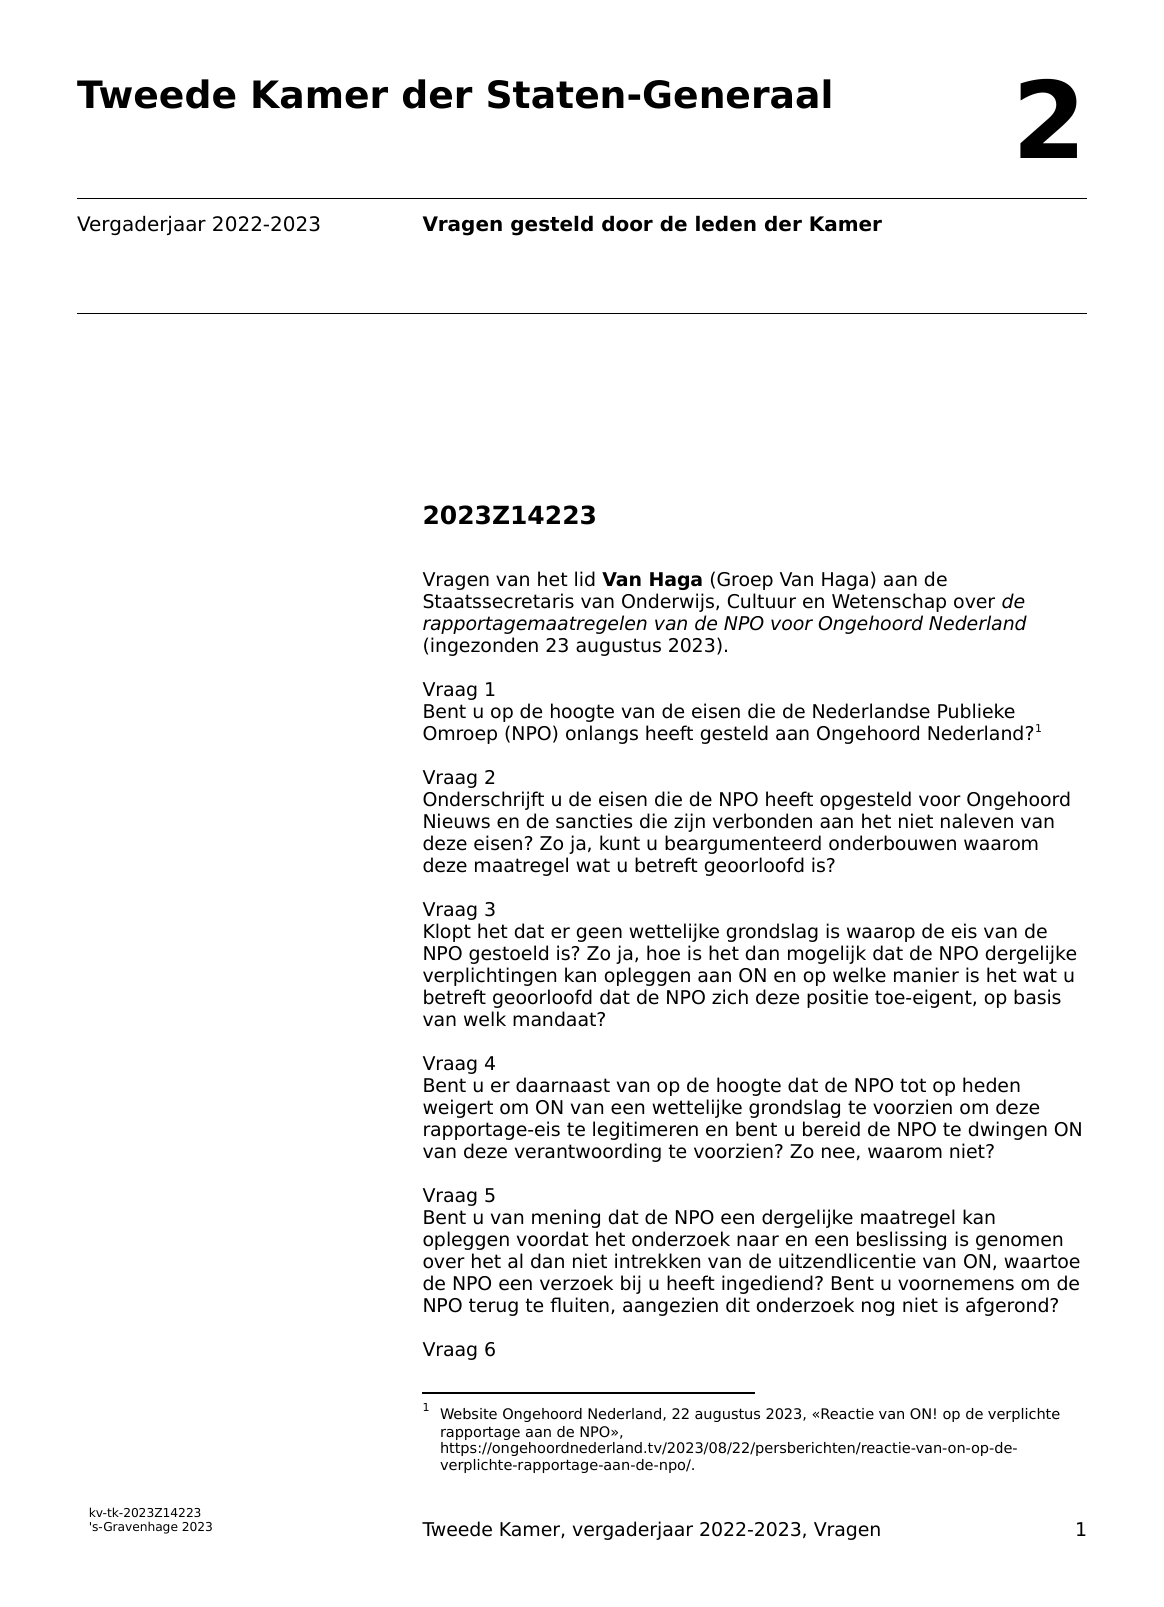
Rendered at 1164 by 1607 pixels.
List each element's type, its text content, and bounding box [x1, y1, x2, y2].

text Vragen van het lid Van Haga (Groep Van Haga) aan de Staatssecretaris van Onderwijs, Cultuur en Wetenschap over de rapportagemaatregelen van de NPO voor Ongehoord Nederland (ingezonden 23 augustus 2023). [422, 569, 1087, 657]
text Onderschrijft u de eisen die de NPO heeft opgesteld voor Ongehoord Nieuws en de sancties die zijn verbonden aan het niet naleven van deze eisen? Zo ja, kunt u beargumenteerd onderbouwen waarom deze maatregel wat u betreft geoorloofd is? [422, 789, 1087, 877]
text Vraag 5 [422, 1185, 1087, 1207]
text Vraag 3 [422, 899, 1087, 921]
table_cell Vragen gesteld door de leden der Kamer [422, 199, 1087, 313]
text Vraag 2 [422, 767, 1087, 789]
text Vraag 4 [422, 1053, 1087, 1075]
text 2023Z14223 [422, 501, 1087, 531]
table_cell Vergaderjaar 2022-2023 [77, 199, 422, 313]
text 's-Gravenhage 2023 [88, 1520, 323, 1534]
table_header 2 [886, 59, 1087, 198]
text Bent u op de hoogte van de eisen die de Nederlandse Publieke Omroep (NPO) onlangs heeft gesteld aan Ongehoord Nederland? [422, 701, 1087, 745]
table_header Tweede Kamer der Staten-Generaal [77, 59, 886, 198]
text kv-tk-2023Z14223 [88, 1506, 323, 1520]
text Vraag 1 [422, 679, 1087, 701]
text Bent u er daarnaast van op de hoogte dat de NPO tot op heden weigert om ON van een wettelijke grondslag te voorzien om deze rapportage-eis te legitimeren en bent u bereid de NPO te dwingen ON van deze verantwoording te voorzien? Zo nee, waarom niet? [422, 1075, 1087, 1163]
text Klopt het dat er geen wettelijke grondslag is waarop de eis van de NPO gestoeld is? Zo ja, hoe is het dan mogelijk dat de NPO dergelijke verplichtingen kan opleggen aan ON en op welke manier is het wat u betreft geoorloofd dat de NPO zich deze positie toe-eigent, op basis van welk mandaat? [422, 921, 1087, 1031]
text Vraag 6 [422, 1339, 1087, 1361]
text Website Ongehoord Nederland, 22 augustus 2023, «Reactie van ON! op de verplichte rapportage aan de NPO», https://ongehoordnederland.tv/2023/08/22/persberichten/reactie-van-on-op-de-verplichte-rapportage-aan-de-npo/. [422, 1402, 1087, 1474]
text Bent u van mening dat de NPO een dergelijke maatregel kan opleggen voordat het onderzoek naar en een beslissing is genomen over het al dan niet intrekken van de uitzendlicentie van ON, waartoe de NPO een verzoek bij u heeft ingediend? Bent u voornemens om de NPO terug te fluiten, aangezien dit onderzoek nog niet is afgerond? [422, 1207, 1087, 1317]
